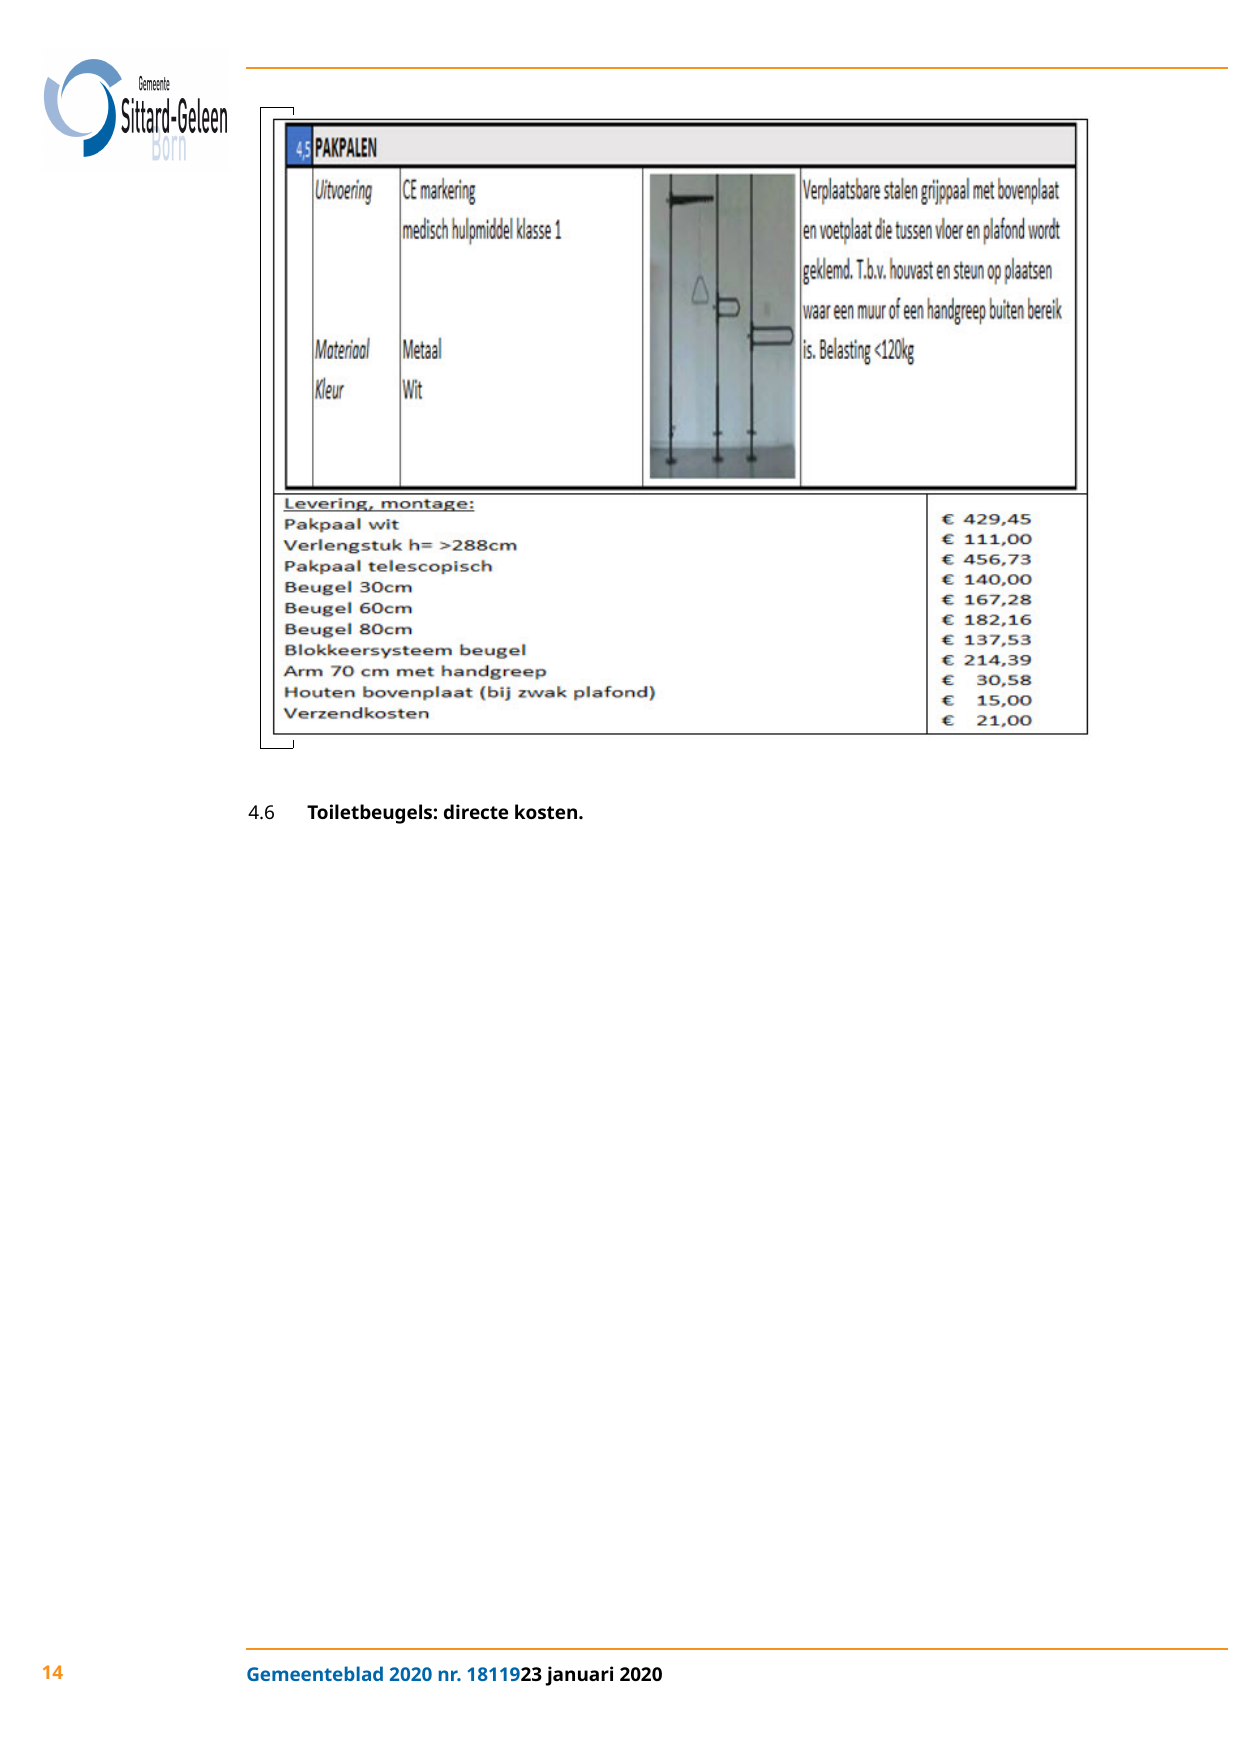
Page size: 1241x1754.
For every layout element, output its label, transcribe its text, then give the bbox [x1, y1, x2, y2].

list Toiletbeugels: directe kosten. [248, 799, 1152, 825]
picture [41, 47, 231, 172]
picture [268, 115, 1096, 740]
